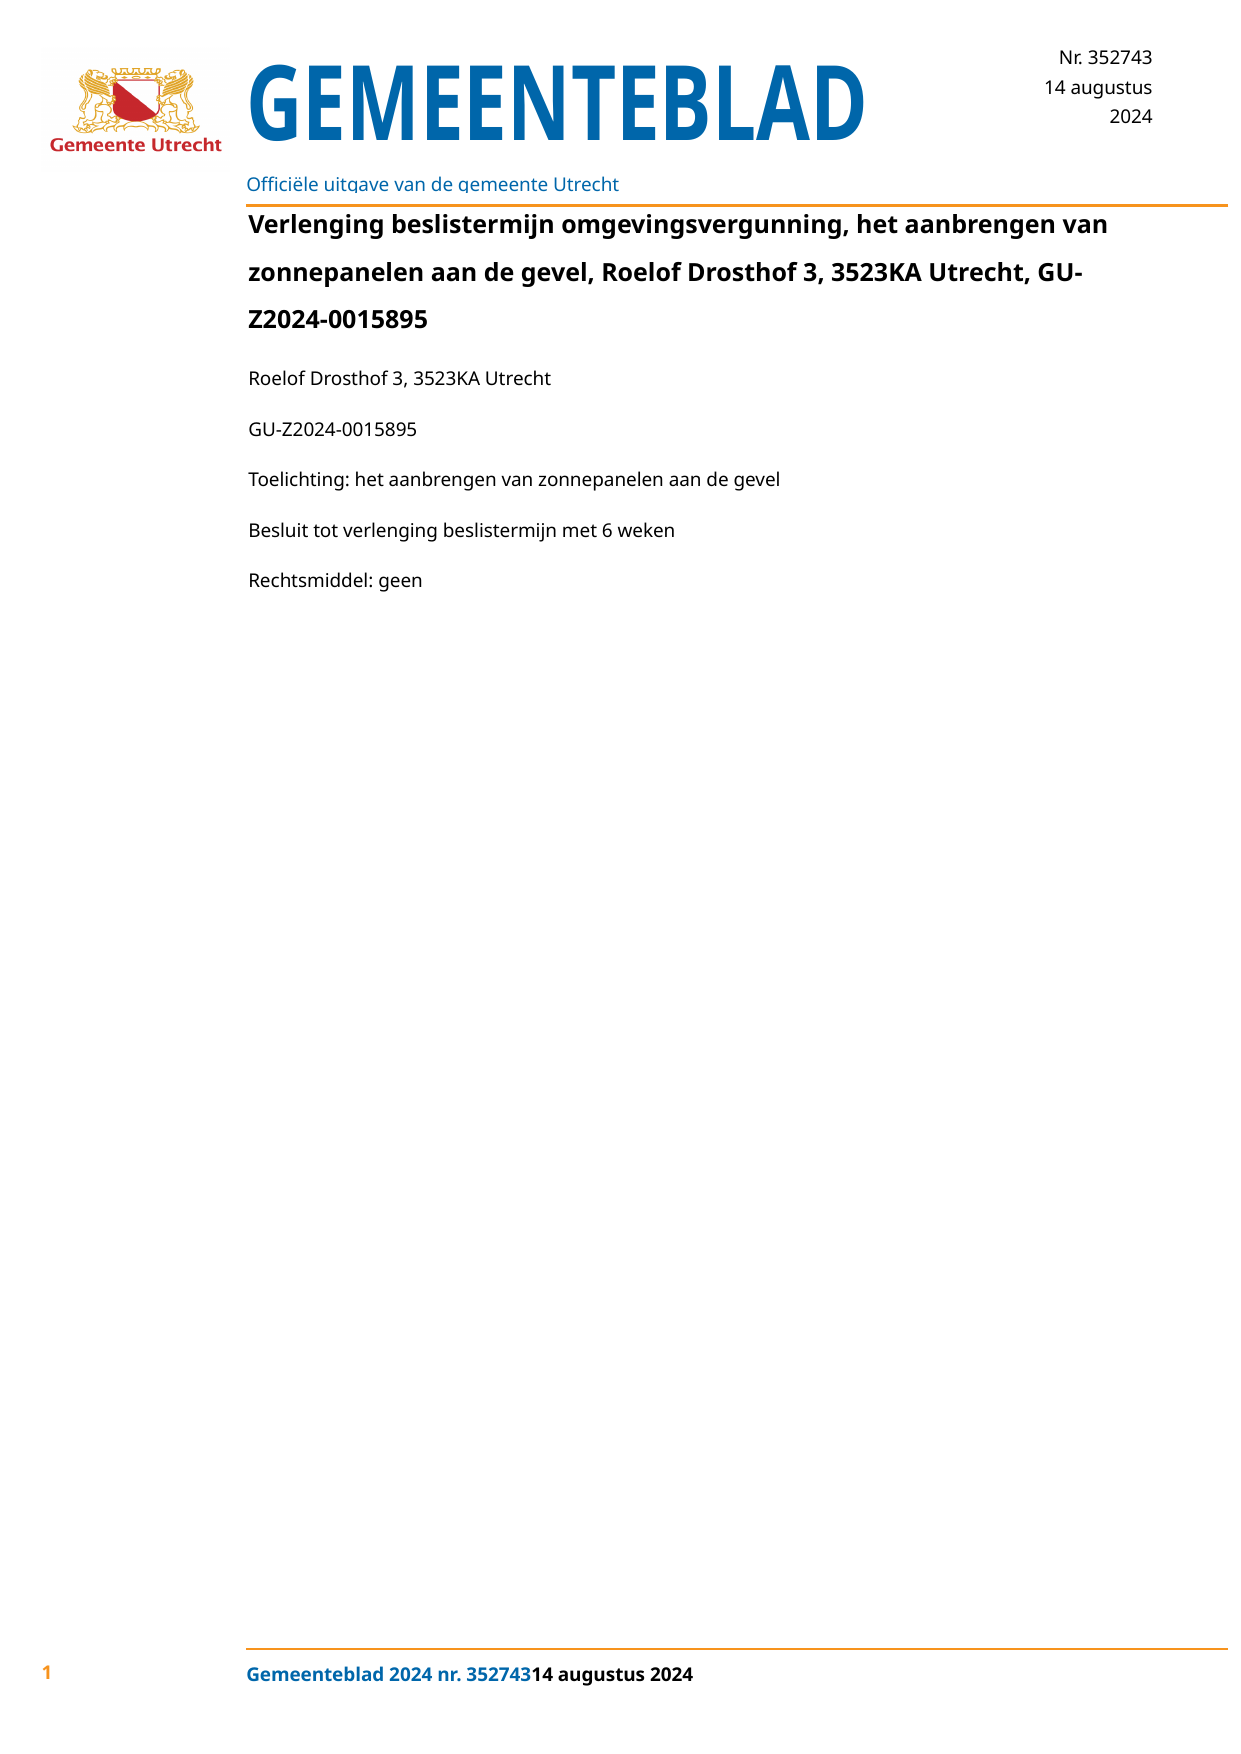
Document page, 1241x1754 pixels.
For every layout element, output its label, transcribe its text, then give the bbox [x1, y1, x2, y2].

text Roelof Drosthof 3, 3523KA Utrecht [248, 366, 1152, 391]
text Besluit tot verlenging beslistermijn met 6 weken [248, 517, 1152, 542]
text Rechtsmiddel: geen [248, 567, 1152, 593]
text GU-Z2024-0015895 [248, 416, 1152, 442]
text Verlenging beslistermijn omgevingsvergunning, het aanbrengen van zonnepanelen aan de gevel, Roelof Drosthof 3, 3523KA Utrecht, GU-Z2024-0015895 [248, 207, 1152, 336]
picture [41, 47, 231, 172]
text Toelichting: het aanbrengen van zonnepanelen aan de gevel [248, 466, 1152, 492]
